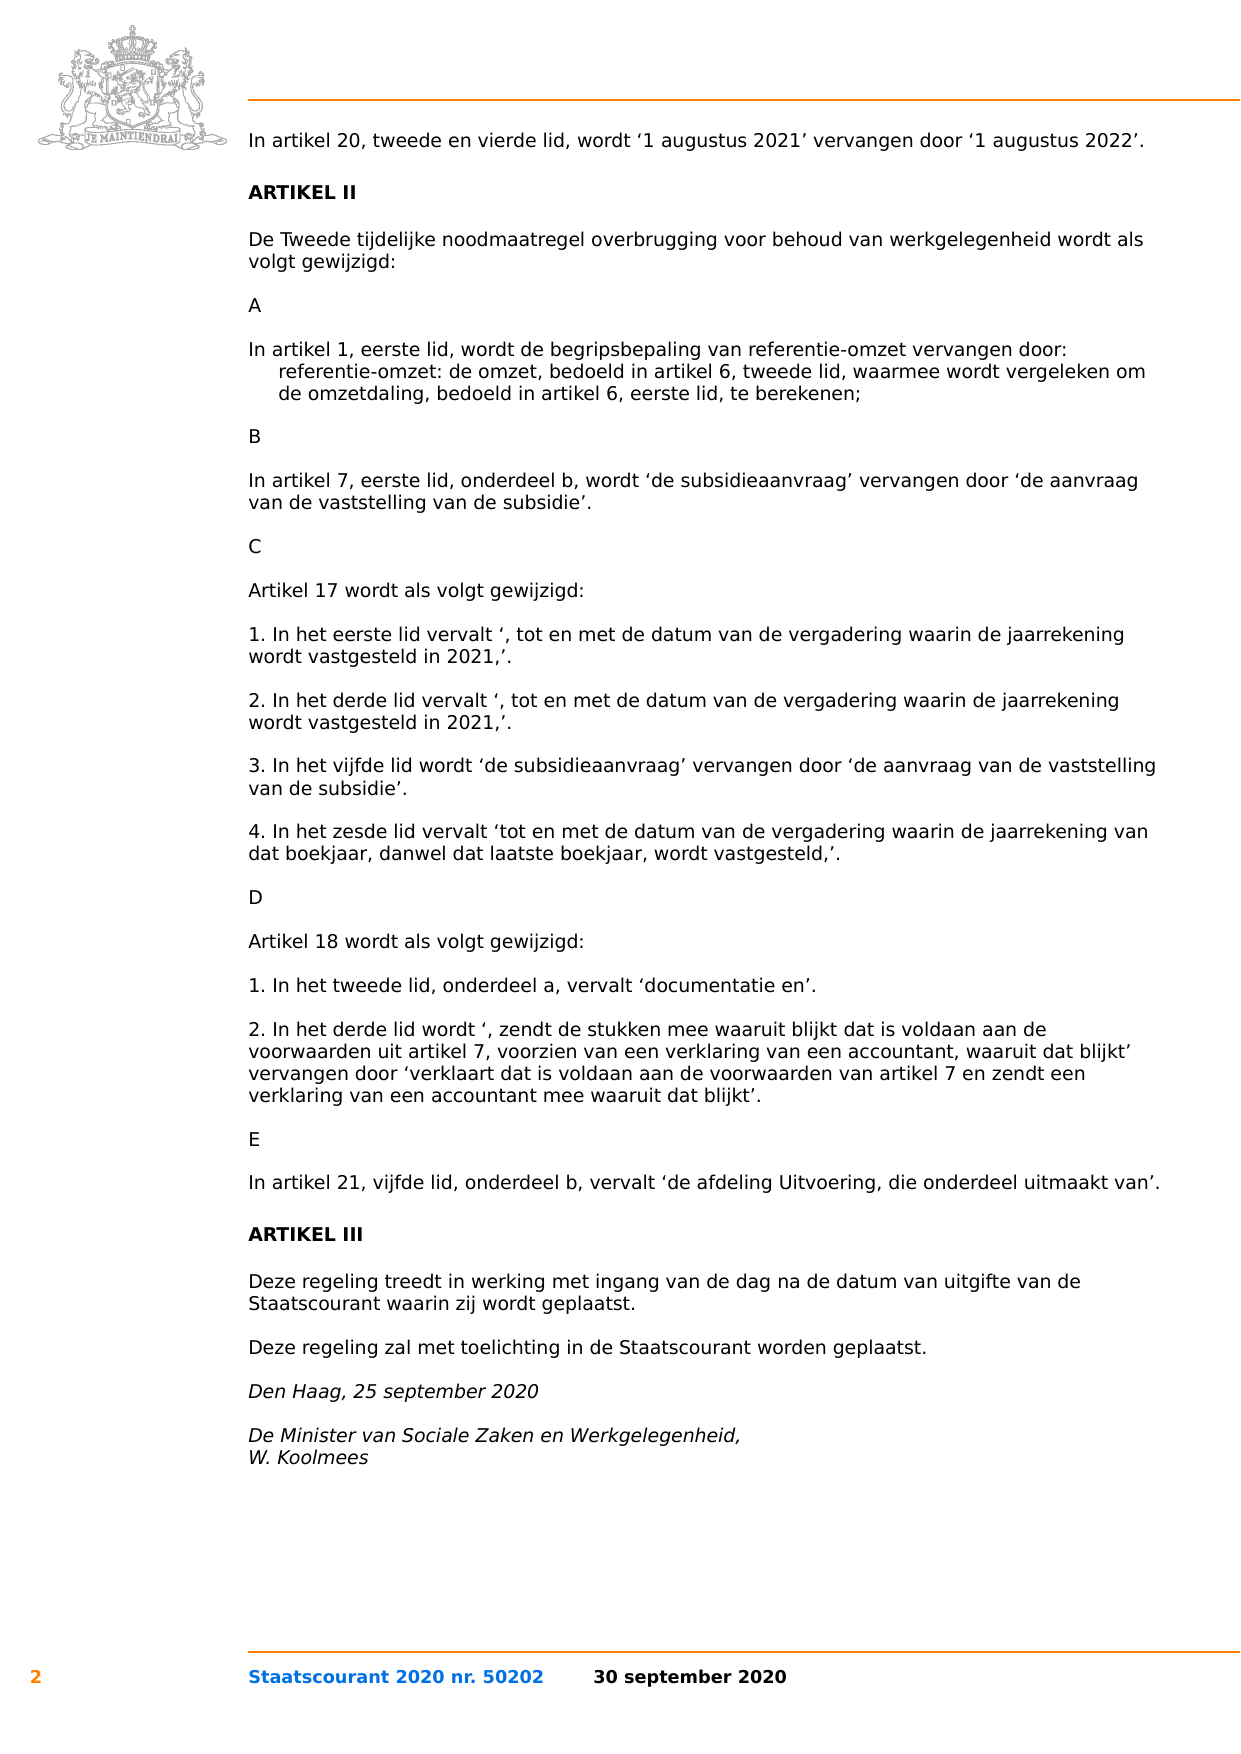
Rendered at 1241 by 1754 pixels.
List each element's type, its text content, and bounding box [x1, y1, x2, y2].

text In artikel 21, vijfde lid, onderdeel b, vervalt ‘de afdeling Uitvoering, die onderdeel uitmaakt van’. [248, 1172, 1163, 1194]
text Artikel 17 wordt als volgt gewijzigd: [248, 580, 1163, 602]
text D [248, 887, 1163, 909]
subtitle ARTIKEL II [248, 182, 1163, 204]
text De Minister van Sociale Zaken en Werkgelegenheid, W. Koolmees [248, 1425, 1163, 1469]
text In artikel 1, eerste lid, wordt de begripsbepaling van referentie-omzet vervangen door: [248, 338, 1163, 361]
text Deze regeling zal met toelichting in de Staatscourant worden geplaatst. [248, 1337, 1163, 1359]
text Deze regeling treedt in werking met ingang van de dag na de datum van uitgifte van de Staatscourant waarin zij wordt geplaatst. [248, 1271, 1163, 1315]
text C [248, 536, 1163, 558]
text 1. In het tweede lid, onderdeel a, vervalt ‘documentatie en’. [248, 975, 1163, 997]
text A [248, 295, 1163, 317]
text In artikel 7, eerste lid, onderdeel b, wordt ‘de subsidieaanvraag’ vervangen door ‘de aanvraag van de vaststelling van de subsidie’. [248, 470, 1163, 514]
text In artikel 20, tweede en vierde lid, wordt ‘1 augustus 2021’ vervangen door ‘1 augustus 2022’. [248, 130, 1163, 152]
text referentie-omzet: de omzet, bedoeld in artikel 6, tweede lid, waarmee wordt vergeleken om de omzetdaling, bedoeld in artikel 6, eerste lid, te berekenen; [278, 361, 1163, 404]
text De Tweede tijdelijke noodmaatregel overbrugging voor behoud van werkgelegenheid wordt als volgt gewijzigd: [248, 229, 1163, 273]
subtitle ARTIKEL III [248, 1224, 1163, 1246]
text Artikel 18 wordt als volgt gewijzigd: [248, 931, 1163, 953]
text 1. In het eerste lid vervalt ‘, tot en met de datum van de vergadering waarin de jaarrekening wordt vastgesteld in 2021,’. [248, 624, 1163, 668]
picture [38, 25, 227, 150]
text E [248, 1128, 1163, 1150]
text 4. In het zesde lid vervalt ‘tot en met de datum van de vergadering waarin de jaarrekening van dat boekjaar, danwel dat laatste boekjaar, wordt vastgesteld,’. [248, 821, 1163, 865]
text 3. In het vijfde lid wordt ‘de subsidieaanvraag’ vervangen door ‘de aanvraag van de vaststelling van de subsidie’. [248, 755, 1163, 799]
text 2. In het derde lid vervalt ‘, tot en met de datum van de vergadering waarin de jaarrekening wordt vastgesteld in 2021,’. [248, 689, 1163, 733]
text Den Haag, 25 september 2020 [248, 1381, 1163, 1403]
text 2. In het derde lid wordt ‘, zendt de stukken mee waaruit blijkt dat is voldaan aan de voorwaarden uit artikel 7, voorzien van een verklaring van een accountant, waaruit dat blijkt’ vervangen door ‘verklaart dat is voldaan aan de voorwaarden van artikel 7 en zendt een verklaring van een accountant mee waaruit dat blijkt’. [248, 1019, 1163, 1107]
text B [248, 426, 1163, 448]
